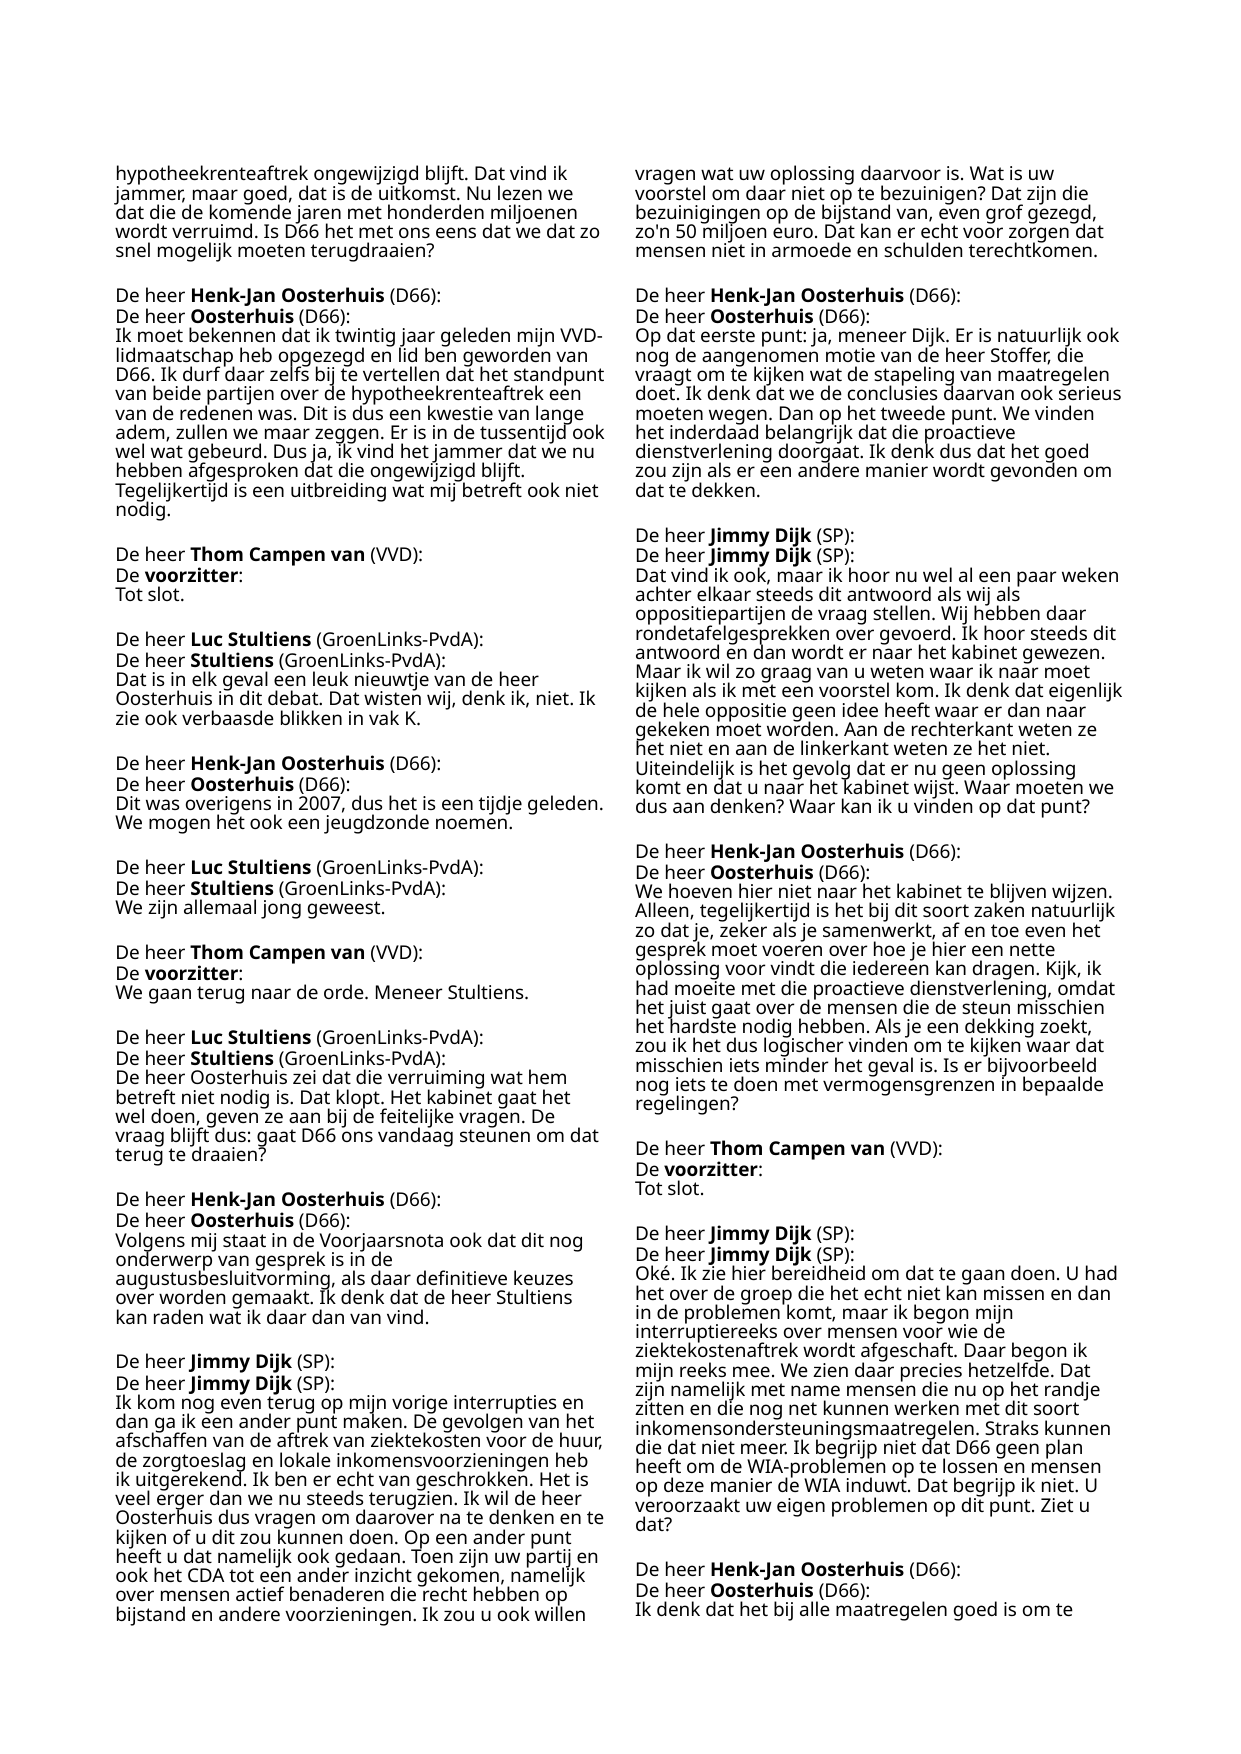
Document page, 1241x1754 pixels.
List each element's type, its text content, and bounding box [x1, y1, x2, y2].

text De heer Henk-Jan Oosterhuis (D66): [115, 282, 605, 308]
text Op dat eerste punt: ja, meneer Dijk. Er is natuurlijk ook nog de aangenomen motie van de heer Stoffer, die vraagt om te kijken wat de stapeling van maatregelen doet. Ik denk dat we de conclusies daarvan ook serieus moeten wegen. Dan op het tweede punt. We vinden het inderdaad belangrijk dat die proactieve dienstverlening doorgaat. Ik denk dus dat het goed zou zijn als er een andere manier wordt gevonden om dat te dekken. [635, 327, 1125, 501]
text De heer Luc Stultiens (GroenLinks-PvdA): [115, 1024, 605, 1050]
text De heer Luc Stultiens (GroenLinks-PvdA): [115, 854, 605, 880]
text De voorzitter: [115, 965, 605, 984]
text Ik moet bekennen dat ik twintig jaar geleden mijn VVD-lidmaatschap heb opgezegd en lid ben geworden van D66. Ik durf daar zelfs bij te vertellen dat het standpunt van beide partijen over de hypotheekrenteaftrek een van de redenen was. Dit is dus een kwestie van lange adem, zullen we maar zeggen. Er is in de tussentijd ook wel wat gebeurd. Dus ja, ik vind het jammer dat we nu hebben afgesproken dat die ongewijzigd blijft. Tegelijkertijd is een uitbreiding wat mij betreft ook niet nodig. [115, 327, 605, 520]
text hypotheekrenteaftrek ongewijzigd blijft. Dat vind ik jammer, maar goed, dat is de uitkomst. Nu lezen we dat die de komende jaren met honderden miljoenen wordt verruimd. Is D66 het met ons eens dat we dat zo snel mogelijk moeten terugdraaien? [115, 165, 605, 262]
text De heer Henk-Jan Oosterhuis (D66): [635, 838, 1125, 864]
text De heer Luc Stultiens (GroenLinks-PvdA): [115, 626, 605, 652]
text Ik denk dat het bij alle maatregelen goed is om te [635, 1601, 1125, 1620]
text De heer Stultiens (GroenLinks-PvdA): [115, 1050, 605, 1069]
text De heer Henk-Jan Oosterhuis (D66): [115, 750, 605, 776]
text De heer Stultiens (GroenLinks-PvdA): [115, 652, 605, 671]
text De heer Oosterhuis zei dat die verruiming wat hem betreft niet nodig is. Dat klopt. Het kabinet gaat het wel doen, geven ze aan bij de feitelijke vragen. De vraag blijft dus: gaat D66 ons vandaag steunen om dat terug te draaien? [115, 1069, 605, 1166]
text De heer Jimmy Dijk (SP): [635, 1220, 1125, 1246]
text De heer Jimmy Dijk (SP): [635, 1246, 1125, 1265]
text De heer Jimmy Dijk (SP): [115, 1374, 605, 1394]
text Tot slot. [115, 586, 605, 605]
text De voorzitter: [635, 1161, 1125, 1180]
text De heer Oosterhuis (D66): [115, 1212, 605, 1232]
text Ik kom nog even terug op mijn vorige interrupties en dan ga ik een ander punt maken. De gevolgen van het afschaffen van de aftrek van ziektekosten voor de huur, de zorgtoeslag en lokale inkomensvoorzieningen heb ik uitgerekend. Ik ben er echt van geschrokken. Het is veel erger dan we nu steeds terugzien. Ik wil de heer Oosterhuis dus vragen om daarover na te denken en te kijken of u dit zou kunnen doen. Op een ander punt heeft u dat namelijk ook gedaan. Toen zijn uw partij en ook het CDA tot een ander inzicht gekomen, namelijk over mensen actief benaderen die recht hebben op bijstand en andere voorzieningen. Ik zou u ook willen [115, 1394, 605, 1625]
text De heer Thom Campen van (VVD): [635, 1135, 1125, 1161]
text De heer Jimmy Dijk (SP): [635, 522, 1125, 547]
text De heer Oosterhuis (D66): [635, 864, 1125, 883]
text De heer Oosterhuis (D66): [635, 1582, 1125, 1601]
text De heer Oosterhuis (D66): [115, 776, 605, 795]
text Dat is in elk geval een leuk nieuwtje van de heer Oosterhuis in dit debat. Dat wisten wij, denk ik, niet. Ik zie ook verbaasde blikken in vak K. [115, 671, 605, 729]
text We gaan terug naar de orde. Meneer Stultiens. [115, 984, 605, 1003]
text De heer Oosterhuis (D66): [115, 308, 605, 327]
text De heer Henk-Jan Oosterhuis (D66): [115, 1187, 605, 1212]
text De heer Jimmy Dijk (SP): [115, 1349, 605, 1374]
text De heer Henk-Jan Oosterhuis (D66): [635, 282, 1125, 308]
text De heer Jimmy Dijk (SP): [635, 547, 1125, 567]
text We zijn allemaal jong geweest. [115, 899, 605, 918]
text De heer Thom Campen van (VVD): [115, 541, 605, 567]
text Dat vind ik ook, maar ik hoor nu wel al een paar weken achter elkaar steeds dit antwoord als wij als oppositiepartijen de vraag stellen. Wij hebben daar rondetafelgesprekken over gevoerd. Ik hoor steeds dit antwoord en dan wordt er naar het kabinet gewezen. Maar ik wil zo graag van u weten waar ik naar moet kijken als ik met een voorstel kom. Ik denk dat eigenlijk de hele oppositie geen idee heeft waar er dan naar gekeken moet worden. Aan de rechterkant weten ze het niet en aan de linkerkant weten ze het niet. Uiteindelijk is het gevolg dat er nu geen oplossing komt en dat u naar het kabinet wijst. Waar moeten we dus aan denken? Waar kan ik u vinden op dat punt? [635, 567, 1125, 817]
text De heer Thom Campen van (VVD): [115, 939, 605, 965]
text De voorzitter: [115, 567, 605, 586]
text De heer Stultiens (GroenLinks-PvdA): [115, 880, 605, 899]
text Tot slot. [635, 1180, 1125, 1199]
text Volgens mij staat in de Voorjaarsnota ook dat dit nog onderwerp van gesprek is in de augustusbesluitvorming, als daar definitieve keuzes over worden gemaakt. Ik denk dat de heer Stultiens kan raden wat ik daar dan van vind. [115, 1232, 605, 1328]
text Oké. Ik zie hier bereidheid om dat te gaan doen. U had het over de groep die het echt niet kan missen en dan in de problemen komt, maar ik begon mijn interruptiereeks over mensen voor wie de ziektekostenaftrek wordt afgeschaft. Daar begon ik mijn reeks mee. We zien daar precies hetzelfde. Dat zijn namelijk met name mensen die nu op het randje zitten en die nog net kunnen werken met dit soort inkomensondersteuningsmaatregelen. Straks kunnen die dat niet meer. Ik begrijp niet dat D66 geen plan heeft om de WIA-problemen op te lossen en mensen op deze manier de WIA induwt. Dat begrijp ik niet. U veroorzaakt uw eigen problemen op dit punt. Ziet u dat? [635, 1265, 1125, 1535]
text We hoeven hier niet naar het kabinet te blijven wijzen. Alleen, tegelijkertijd is het bij dit soort zaken natuurlijk zo dat je, zeker als je samenwerkt, af en toe even het gesprek moet voeren over hoe je hier een nette oplossing voor vindt die iedereen kan dragen. Kijk, ik had moeite met die proactieve dienstverlening, omdat het juist gaat over de mensen die de steun misschien het hardste nodig hebben. Als je een dekking zoekt, zou ik het dus logischer vinden om te kijken waar dat misschien iets minder het geval is. Is er bijvoorbeeld nog iets te doen met vermogensgrenzen in bepaalde regelingen? [635, 883, 1125, 1114]
text De heer Oosterhuis (D66): [635, 308, 1125, 327]
text Dit was overigens in 2007, dus het is een tijdje geleden. We mogen het ook een jeugdzonde noemen. [115, 795, 605, 833]
text vragen wat uw oplossing daarvoor is. Wat is uw voorstel om daar niet op te bezuinigen? Dat zijn die bezuinigingen op de bijstand van, even grof gezegd, zo'n 50 miljoen euro. Dat kan er echt voor zorgen dat mensen niet in armoede en schulden terechtkomen. [635, 165, 1125, 262]
text De heer Henk-Jan Oosterhuis (D66): [635, 1556, 1125, 1582]
